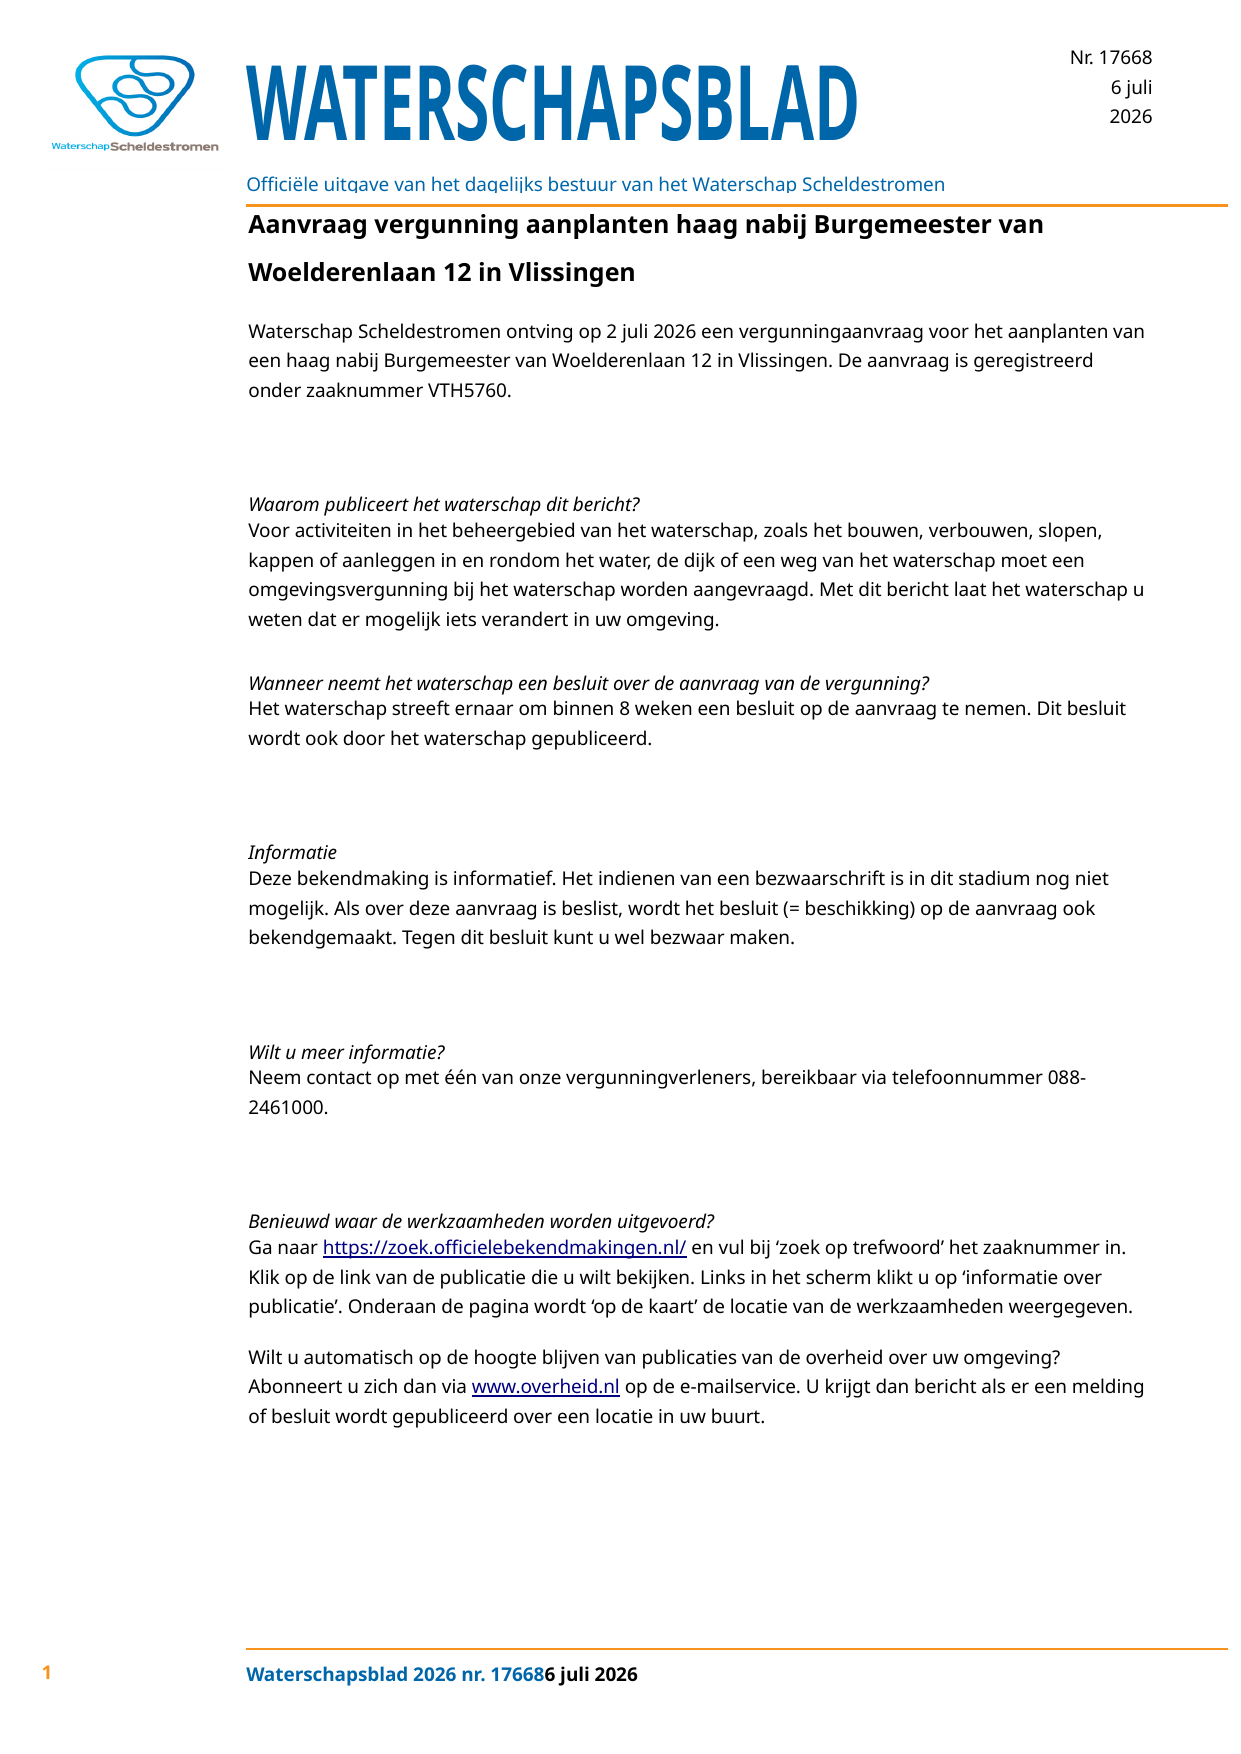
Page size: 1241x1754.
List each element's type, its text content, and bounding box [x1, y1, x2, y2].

text Informatie [248, 839, 1152, 865]
text Waarom publiceert het waterschap dit bericht? [248, 491, 1152, 517]
text Wilt u automatisch op de hoogte blijven van publicaties van de overheid over uw omgeving? Abonneert u zich dan via www.overheid.nl op de e-mailservice. U krijgt dan bericht als er een melding of besluit wordt gepubliceerd over een locatie in uw buurt. [248, 1344, 1152, 1429]
text Aanvraag vergunning aanplanten haag nabij Burgemeester van Woelderenlaan 12 in Vlissingen [248, 207, 1152, 288]
text Neem contact op met één van onze vergunningverleners, bereikbaar via telefoonnummer 088-2461000. [248, 1064, 1152, 1120]
picture [41, 47, 231, 172]
text Benieuwd waar de werkzaamheden worden uitgevoerd? [248, 1208, 1152, 1234]
text Voor activiteiten in het beheergebied van het waterschap, zoals het bouwen, verbouwen, slopen, kappen of aanleggen in en rondom het water, de dijk of een weg van het waterschap moet een omgevingsvergunning bij het waterschap worden aangevraagd. Met dit bericht laat het waterschap u weten dat er mogelijk iets verandert in uw omgeving. [248, 517, 1152, 632]
text Ga naar https://zoek.officielebekendmakingen.nl/ en vul bij ‘zoek op trefwoord’ het zaaknummer in. Klik op de link van de publicatie die u wilt bekijken. Links in het scherm klikt u op ‘informatie over publicatie’. Onderaan de pagina wordt ‘op de kaart’ de locatie van de werkzaamheden weergegeven. [248, 1234, 1152, 1319]
text Wanneer neemt het waterschap een besluit over de aanvraag van de vergunning? [248, 670, 1152, 696]
text Het waterschap streeft ernaar om binnen 8 weken een besluit op de aanvraag te nemen. Dit besluit wordt ook door het waterschap gepubliceerd. [248, 696, 1152, 751]
text Wilt u meer informatie? [248, 1039, 1152, 1064]
text Waterschap Scheldestromen ontving op 2 juli 2026 een vergunningaanvraag voor het aanplanten van een haag nabij Burgemeester van Woelderenlaan 12 in Vlissingen. De aanvraag is geregistreerd onder zaaknummer VTH5760. [248, 318, 1152, 403]
text Deze bekendmaking is informatief. Het indienen van een bezwaarschrift is in dit stadium nog niet mogelijk. Als over deze aanvraag is beslist, wordt het besluit (= beschikking) op de aanvraag ook bekendgemaakt. Tegen dit besluit kunt u wel bezwaar maken. [248, 865, 1152, 950]
